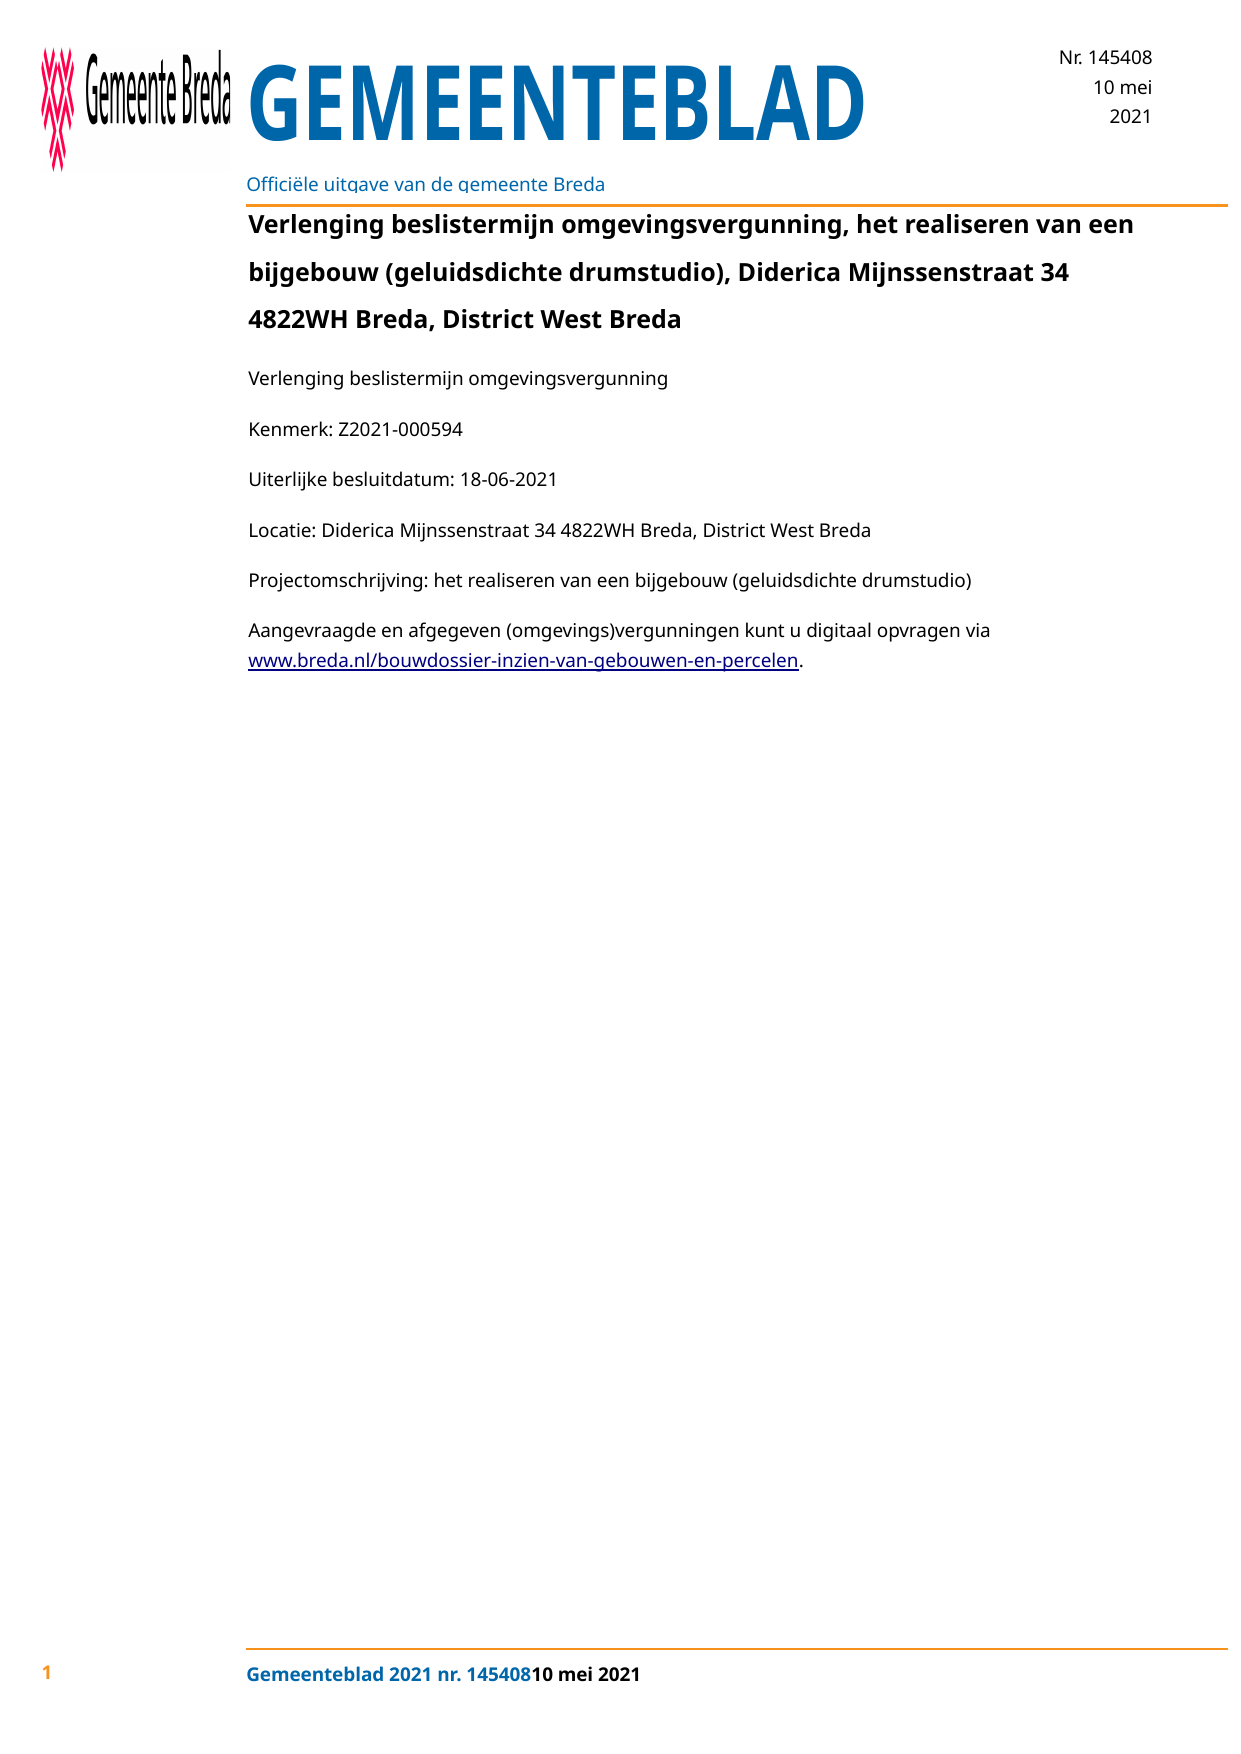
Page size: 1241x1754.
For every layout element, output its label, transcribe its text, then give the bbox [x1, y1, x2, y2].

text Verlenging beslistermijn omgevingsvergunning [248, 366, 1152, 391]
text Projectomschrijving: het realiseren van een bijgebouw (geluidsdichte drumstudio) [248, 567, 1152, 593]
text Aangevraagde en afgegeven (omgevings)vergunningen kunt u digitaal opvragen via www.breda.nl/bouwdossier-inzien-van-gebouwen-en-percelen. [248, 618, 1152, 673]
text Kenmerk: Z2021-000594 [248, 416, 1152, 442]
text Locatie: Diderica Mijnssenstraat 34 4822WH Breda, District West Breda [248, 517, 1152, 542]
text Verlenging beslistermijn omgevingsvergunning, het realiseren van een bijgebouw (geluidsdichte drumstudio), Diderica Mijnssenstraat 34 4822WH Breda, District West Breda [248, 207, 1152, 336]
text Uiterlijke besluitdatum: 18-06-2021 [248, 466, 1152, 492]
picture [41, 47, 231, 172]
